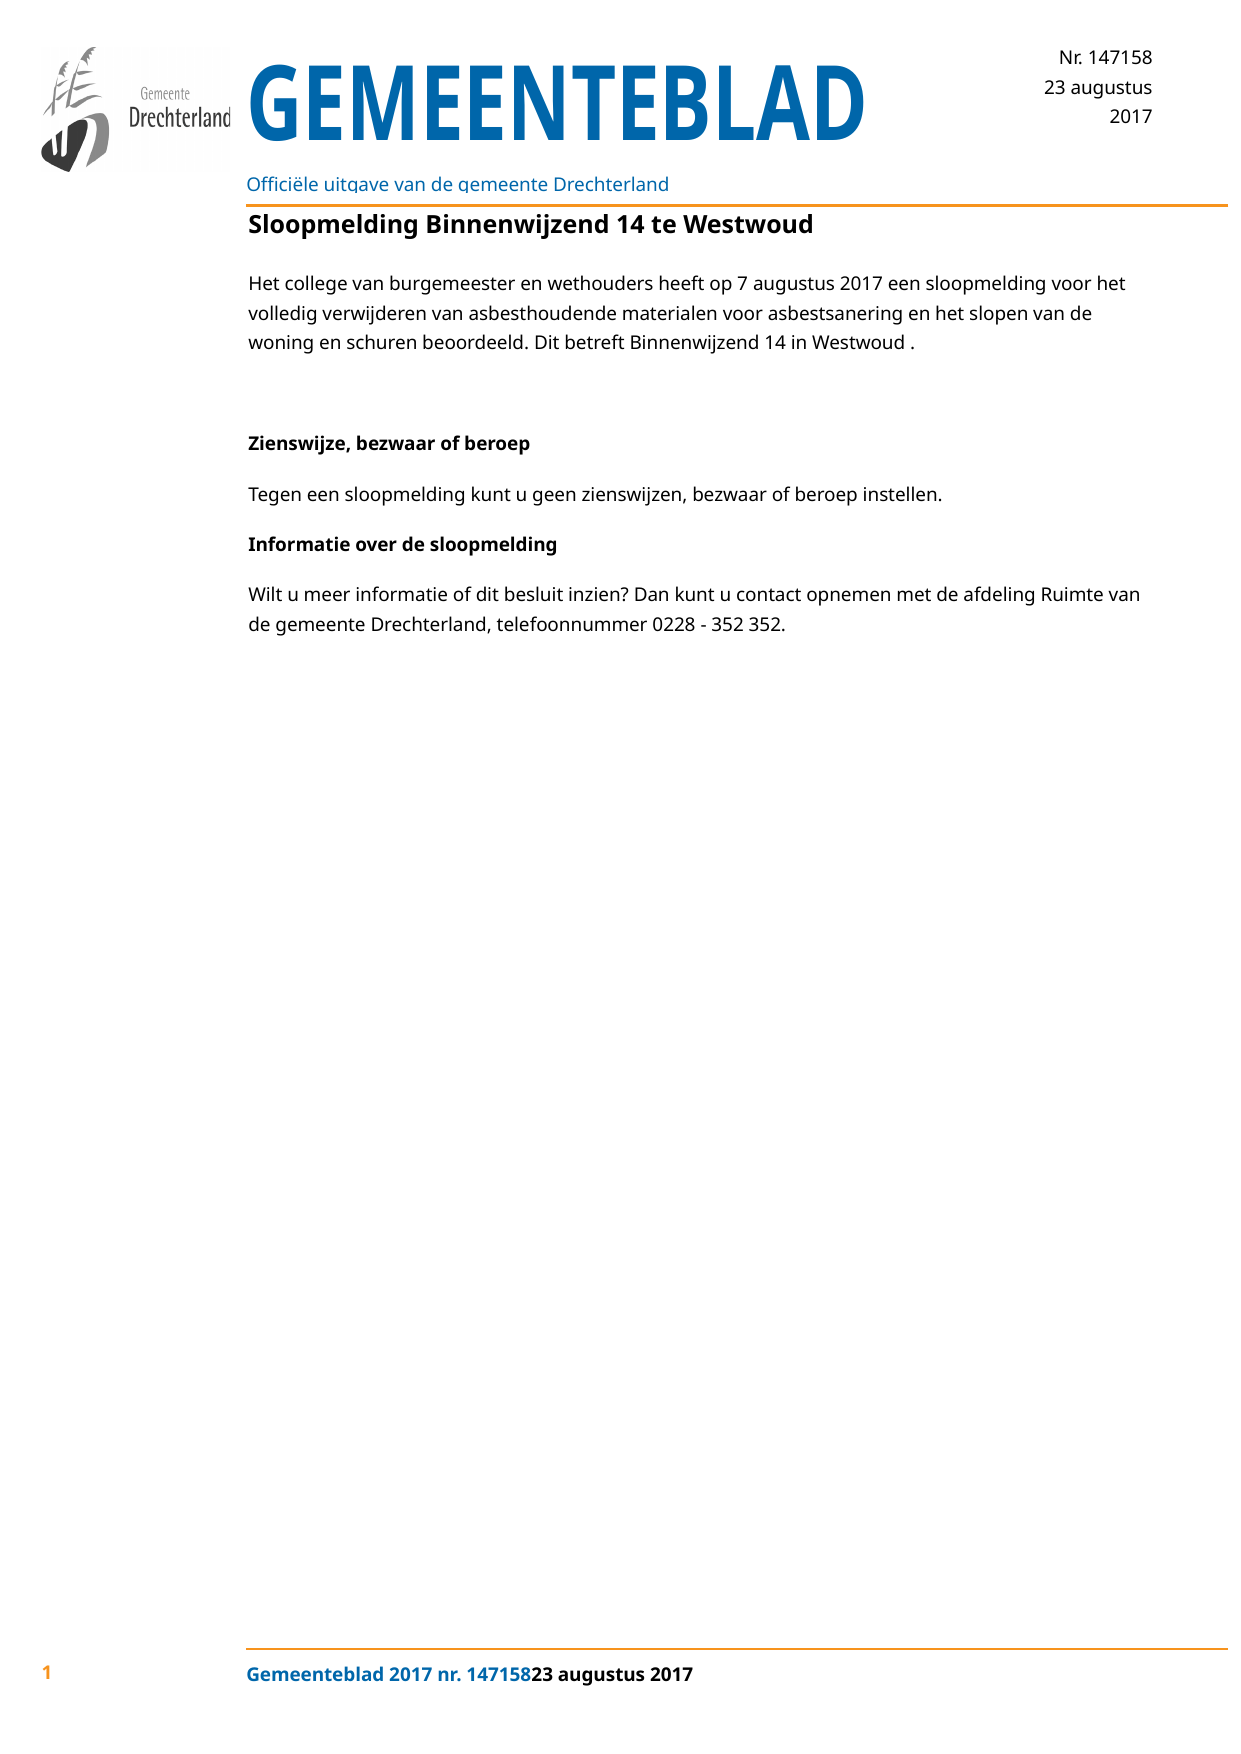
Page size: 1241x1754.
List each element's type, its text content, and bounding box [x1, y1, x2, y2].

text Sloopmelding Binnenwijzend 14 te Westwoud [248, 207, 1152, 241]
text Tegen een sloopmelding kunt u geen zienswijzen, bezwaar of beroep instellen. [248, 481, 1152, 506]
text Het college van burgemeester en wethouders heeft op 7 augustus 2017 een sloopmelding voor het volledig verwijderen van asbesthoudende materialen voor asbestsanering en het slopen van de woning en schuren beoordeeld. Dit betreft Binnenwijzend 14 in Westwoud . [248, 270, 1152, 355]
text Informatie over de sloopmelding [248, 531, 1152, 557]
text Zienswijze, bezwaar of beroep [248, 430, 1152, 456]
text Wilt u meer informatie of dit besluit inzien? Dan kunt u contact opnemen met de afdeling Ruimte van de gemeente Drechterland, telefoonnummer 0228 - 352 352. [248, 582, 1152, 637]
picture [41, 47, 231, 172]
